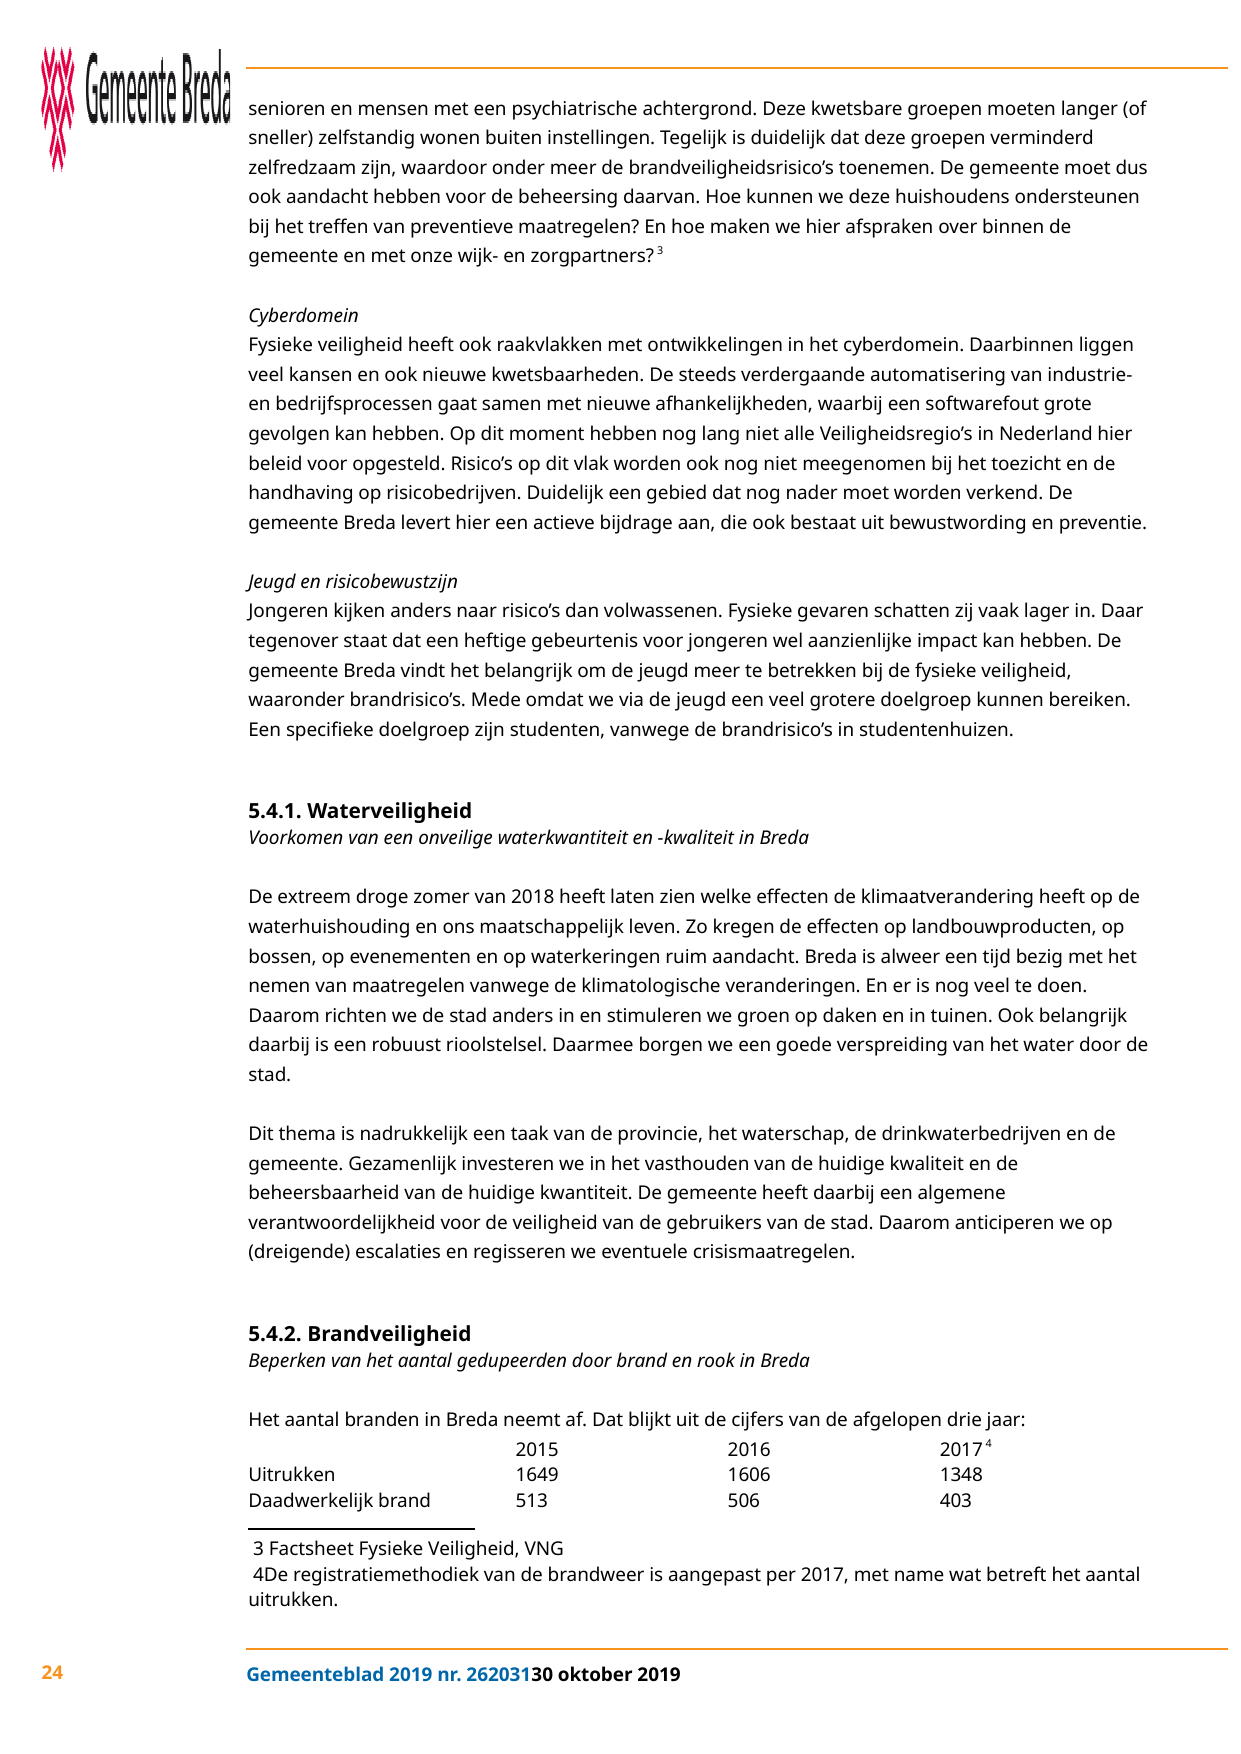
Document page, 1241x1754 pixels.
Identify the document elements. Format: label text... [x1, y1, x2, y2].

text 5.4.1. Waterveiligheid [248, 796, 1152, 824]
table_header [248, 1436, 515, 1462]
table_cell 1348 [940, 1462, 1152, 1487]
text Het aantal branden in Breda neemt af. Dat blijkt uit de cijfers van de afgelopen drie jaar: [248, 1406, 1152, 1432]
table_cell 1649 [515, 1462, 727, 1487]
text De extreem droge zomer van 2018 heeft laten zien welke effecten de klimaatverandering heeft op de waterhuishouding en ons maatschappelijk leven. Zo kregen de effecten op landbouwproducten, op bossen, op evenementen en op waterkeringen ruim aandacht. Breda is alweer een tijd bezig met het nemen van maatregelen vanwege de klimatologische veranderingen. En er is nog veel te doen. Daarom richten we de stad anders in en stimuleren we groen op daken en in tuinen. Ook belangrijk daarbij is een robuust rioolstelsel. Daarmee borgen we een goede verspreiding van het water door de stad. [248, 884, 1152, 1087]
table_cell 506 [728, 1488, 939, 1513]
text Fysieke veiligheid heeft ook raakvlakken met ontwikkelingen in het cyberdomein. Daarbinnen liggen veel kansen en ook nieuwe kwetsbaarheden. De steeds verdergaande automatisering van industrie- en bedrijfsprocessen gaat samen met nieuwe afhankelijkheden, waarbij een softwarefout grote gevolgen kan hebben. Op dit moment hebben nog lang niet alle Veiligheidsregio’s in Nederland hier beleid voor opgesteld. Risico’s op dit vlak worden ook nog niet meegenomen bij het toezicht en de handhaving op risicobedrijven. Duidelijk een gebied dat nog nader moet worden verkend. De gemeente Breda levert hier een actieve bijdrage aan, die ook bestaat uit bewustwording en preventie. [248, 331, 1152, 535]
table_cell 403 [940, 1488, 1152, 1513]
text Jeugd en risicobewustzijn [248, 568, 1152, 594]
table_header 2016 [728, 1436, 939, 1462]
text Beperken van het aantal gedupeerden door brand en rook in Breda [248, 1347, 1152, 1373]
table_header 2015 [515, 1436, 727, 1462]
text 5.4.2. Brandveiligheid [248, 1319, 1152, 1347]
table_cell Daadwerkelijk brand [248, 1488, 515, 1513]
table_cell 513 [515, 1488, 727, 1513]
text Factsheet Fysieke Veiligheid, VNG [248, 1535, 1152, 1561]
text Voorkomen van een onveilige waterkwantiteit en -kwaliteit in Breda [248, 824, 1152, 850]
text Dit thema is nadrukkelijk een taak van de provincie, het waterschap, de drinkwaterbedrijven en de gemeente. Gezamenlijk investeren we in het vasthouden van de huidige kwaliteit en de beheersbaarheid van de huidige kwantiteit. De gemeente heeft daarbij een algemene verantwoordelijkheid voor de veiligheid van de gebruikers van de stad. Daarom anticiperen we op (dreigende) escalaties en regisseren we eventuele crisismaatregelen. [248, 1120, 1152, 1264]
text Cyberdomein [248, 302, 1152, 328]
table_cell Uitrukken [248, 1462, 515, 1487]
table_cell 1606 [728, 1462, 939, 1487]
text Jongeren kijken anders naar risico’s dan volwassenen. Fysieke gevaren schatten zij vaak lager in. Daar tegenover staat dat een heftige gebeurtenis voor jongeren wel aanzienlijke impact kan hebben. De gemeente Breda vindt het belangrijk om de jeugd meer te betrekken bij de fysieke veiligheid, waaronder brandrisico’s. Mede omdat we via de jeugd een veel grotere doelgroep kunnen bereiken. Een specifieke doelgroep zijn studenten, vanwege de brandrisico’s in studentenhuizen. [248, 598, 1152, 742]
table_header 2017 [940, 1436, 1152, 1462]
text senioren en mensen met een psychiatrische achtergrond. Deze kwetsbare groepen moeten langer (of sneller) zelfstandig wonen buiten instellingen. Tegelijk is duidelijk dat deze groepen verminderd zelfredzaam zijn, waardoor onder meer de brandveiligheidsrisico’s toenemen. De gemeente moet dus ook aandacht hebben voor de beheersing daarvan. Hoe kunnen we deze huishoudens ondersteunen bij het treffen van preventieve maatregelen? En hoe maken we hier afspraken over binnen de gemeente en met onze wijk- en zorgpartners? [248, 95, 1152, 268]
picture [41, 47, 231, 172]
